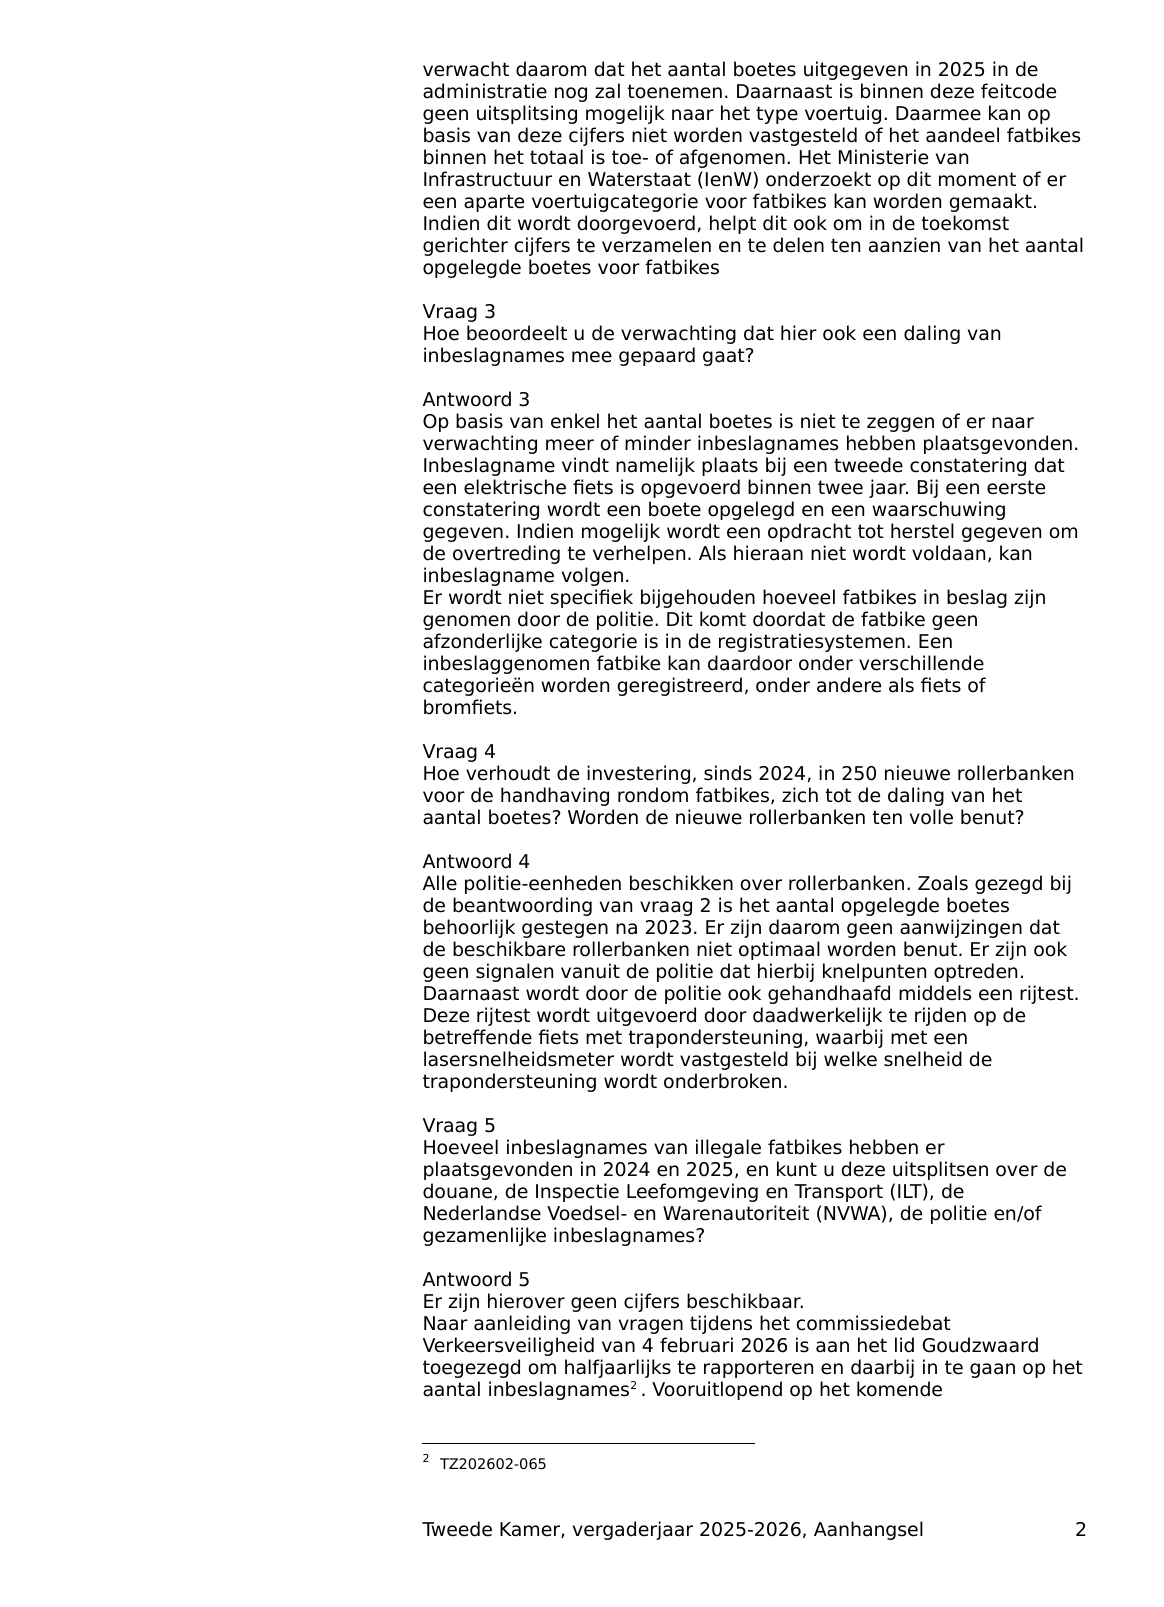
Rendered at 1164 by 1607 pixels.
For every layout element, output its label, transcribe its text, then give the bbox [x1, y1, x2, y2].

text Hoe verhoudt de investering, sinds 2024, in 250 nieuwe rollerbanken voor de handhaving rondom fatbikes, zich tot de daling van het aantal boetes? Worden de nieuwe rollerbanken ten volle benut? [422, 763, 1087, 829]
text Vraag 4 [422, 741, 1087, 763]
text Hoe beoordeelt u de verwachting dat hier ook een daling van inbeslagnames mee gepaard gaat? [422, 323, 1087, 367]
text Vraag 5 [422, 1115, 1087, 1137]
text Antwoord 5 [422, 1269, 1087, 1291]
text Antwoord 4 [422, 851, 1087, 873]
text TZ202602-065 [422, 1452, 1087, 1474]
text Antwoord 3 [422, 389, 1087, 411]
text Hoeveel inbeslagnames van illegale fatbikes hebben er plaatsgevonden in 2024 en 2025, en kunt u deze uitsplitsen over de douane, de Inspectie Leefomgeving en Transport (ILT), de Nederlandse Voedsel- en Warenautoriteit (NVWA), de politie en/of gezamenlijke inbeslagnames? [422, 1137, 1087, 1247]
text Er zijn hierover geen cijfers beschikbaar. [422, 1291, 1087, 1313]
text Alle politie-eenheden beschikken over rollerbanken. Zoals gezegd bij de beantwoording van vraag 2 is het aantal opgelegde boetes behoorlijk gestegen na 2023. Er zijn daarom geen aanwijzingen dat de beschikbare rollerbanken niet optimaal worden benut. Er zijn ook geen signalen vanuit de politie dat hierbij knelpunten optreden. Daarnaast wordt door de politie ook gehandhaafd middels een rijtest. Deze rijtest wordt uitgevoerd door daadwerkelijk te rijden op de betreffende fiets met trapondersteuning, waarbij met een lasersnelheidsmeter wordt vastgesteld bij welke snelheid de trapondersteuning wordt onderbroken. [422, 873, 1087, 1093]
text Vraag 3 [422, 301, 1087, 323]
text Er wordt niet specifiek bijgehouden hoeveel fatbikes in beslag zijn genomen door de politie. Dit komt doordat de fatbike geen afzonderlijke categorie is in de registratiesystemen. Een inbeslaggenomen fatbike kan daardoor onder verschillende categorieën worden geregistreerd, onder andere als fiets of bromfiets. [422, 587, 1087, 719]
text verwacht daarom dat het aantal boetes uitgegeven in 2025 in de administratie nog zal toenemen. Daarnaast is binnen deze feitcode geen uitsplitsing mogelijk naar het type voertuig. Daarmee kan op basis van deze cijfers niet worden vastgesteld of het aandeel fatbikes binnen het totaal is toe- of afgenomen. Het Ministerie van Infrastructuur en Waterstaat (IenW) onderzoekt op dit moment of er een aparte voertuigcategorie voor fatbikes kan worden gemaakt. Indien dit wordt doorgevoerd, helpt dit ook om in de toekomst gerichter cijfers te verzamelen en te delen ten aanzien van het aantal opgelegde boetes voor fatbikes [422, 59, 1087, 279]
text Naar aanleiding van vragen tijdens het commissiedebat Verkeersveiligheid van 4 februari 2026 is aan het lid Goudzwaard toegezegd om halfjaarlijks te rapporteren en daarbij in te gaan op het aantal inbeslagnames. Vooruitlopend op het komende [422, 1313, 1087, 1401]
text Op basis van enkel het aantal boetes is niet te zeggen of er naar verwachting meer of minder inbeslagnames hebben plaatsgevonden. Inbeslagname vindt namelijk plaats bij een tweede constatering dat een elektrische fiets is opgevoerd binnen twee jaar. Bij een eerste constatering wordt een boete opgelegd en een waarschuwing gegeven. Indien mogelijk wordt een opdracht tot herstel gegeven om de overtreding te verhelpen. Als hieraan niet wordt voldaan, kan inbeslagname volgen. [422, 411, 1087, 587]
